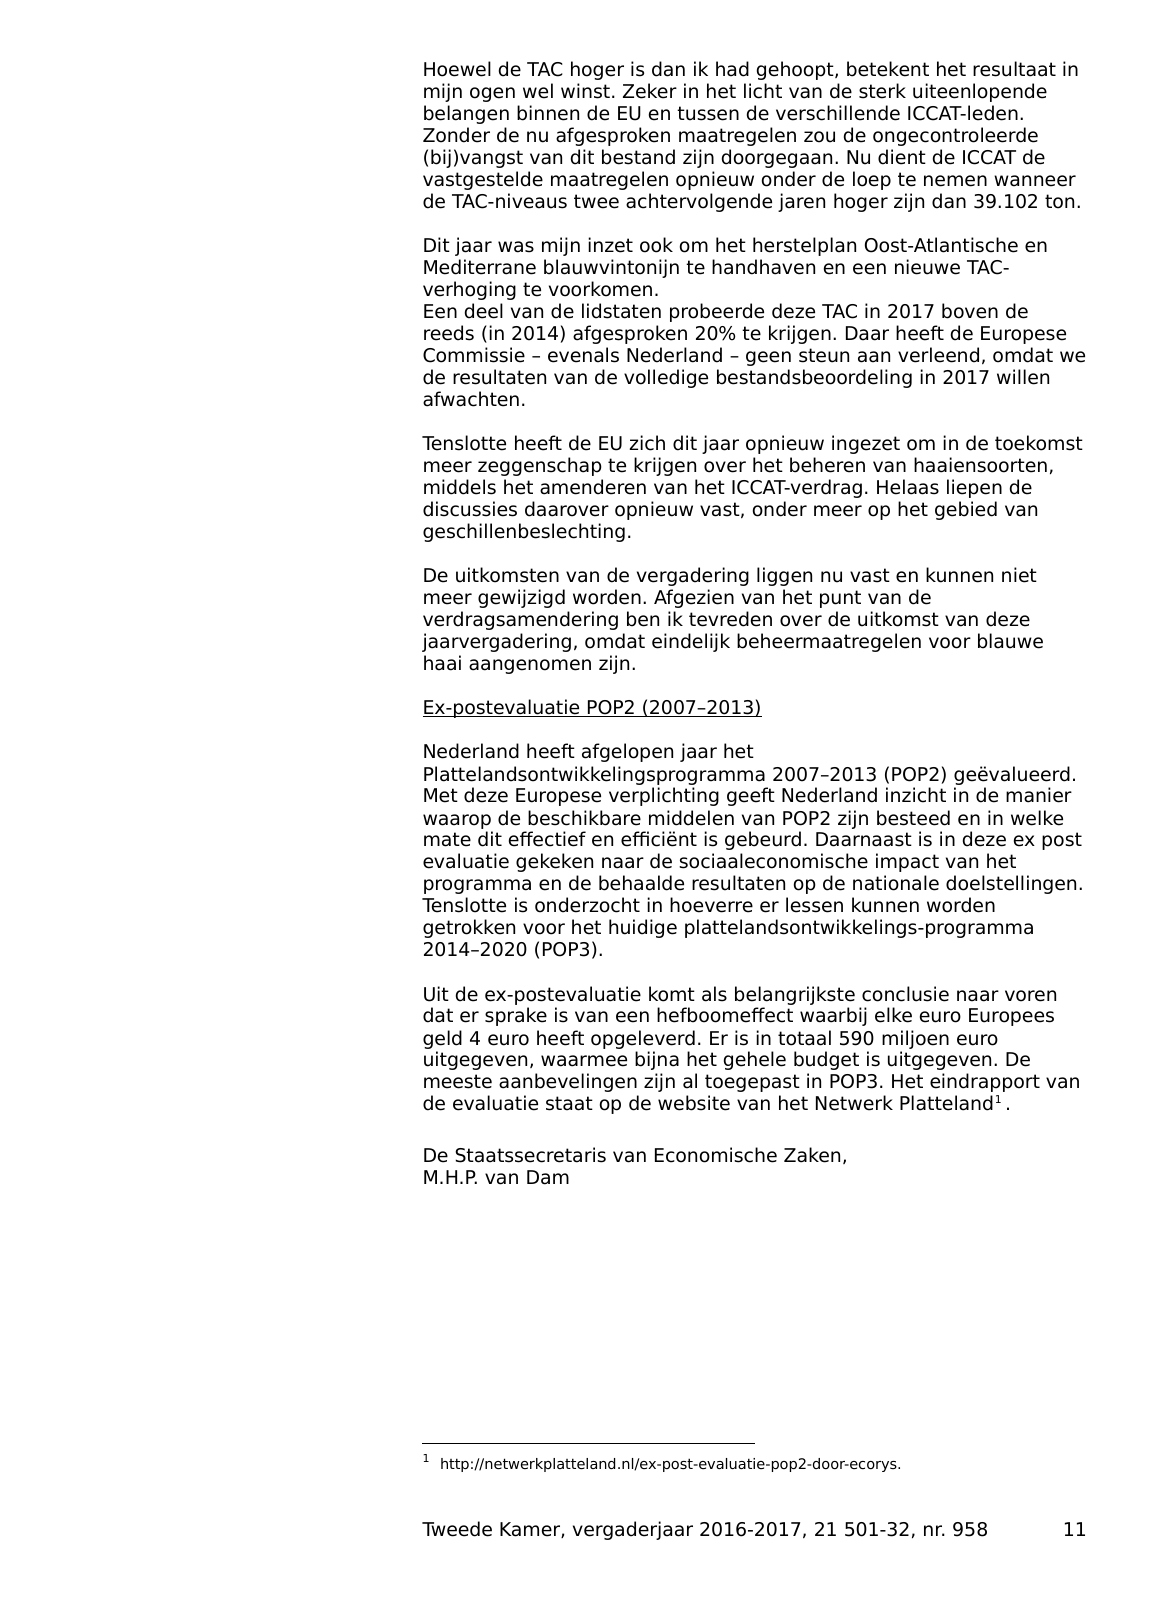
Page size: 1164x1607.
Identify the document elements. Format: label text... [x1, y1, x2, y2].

text De uitkomsten van de vergadering liggen nu vast en kunnen niet meer gewijzigd worden. Afgezien van het punt van de verdragsamendering ben ik tevreden over de uitkomst van deze jaarvergadering, omdat eindelijk beheermaatregelen voor blauwe haai aangenomen zijn. [422, 565, 1087, 675]
text Tenslotte heeft de EU zich dit jaar opnieuw ingezet om in de toekomst meer zeggenschap te krijgen over het beheren van haaiensoorten, middels het amenderen van het ICCAT-verdrag. Helaas liepen de discussies daarover opnieuw vast, onder meer op het gebied van geschillenbeslechting. [422, 433, 1087, 543]
text http://netwerkplatteland.nl/ex-post-evaluatie-pop2-door-ecorys. [422, 1452, 1087, 1474]
text Uit de ex-postevaluatie komt als belangrijkste conclusie naar voren dat er sprake is van een hefboomeffect waarbij elke euro Europees geld 4 euro heeft opgeleverd. Er is in totaal 590 miljoen euro uitgegeven, waarmee bijna het gehele budget is uitgegeven. De meeste aanbevelingen zijn al toegepast in POP3. Het eindrapport van de evaluatie staat op de website van het Netwerk Platteland. [422, 983, 1087, 1115]
subtitle Ex-postevaluatie POP2 (2007–2013) [422, 697, 1087, 719]
text Nederland heeft afgelopen jaar het Plattelandsontwikkelingsprogramma 2007–2013 (POP2) geëvalueerd. Met deze Europese verplichting geeft Nederland inzicht in de manier waarop de beschikbare middelen van POP2 zijn besteed en in welke mate dit effectief en efficiënt is gebeurd. Daarnaast is in deze ex post evaluatie gekeken naar de sociaaleconomische impact van het programma en de behaalde resultaten op de nationale doelstellingen. Tenslotte is onderzocht in hoeverre er lessen kunnen worden getrokken voor het huidige plattelandsontwikkelings-programma 2014–2020 (POP3). [422, 741, 1087, 961]
text Een deel van de lidstaten probeerde deze TAC in 2017 boven de reeds (in 2014) afgesproken 20% te krijgen. Daar heeft de Europese Commissie – evenals Nederland – geen steun aan verleend, omdat we de resultaten van de volledige bestandsbeoordeling in 2017 willen afwachten. [422, 301, 1087, 411]
text De Staatssecretaris van Economische Zaken, M.H.P. van Dam [422, 1145, 1087, 1189]
text Dit jaar was mijn inzet ook om het herstelplan Oost-Atlantische en Mediterrane blauwvintonijn te handhaven en een nieuwe TAC-verhoging te voorkomen. [422, 235, 1087, 301]
text Hoewel de TAC hoger is dan ik had gehoopt, betekent het resultaat in mijn ogen wel winst. Zeker in het licht van de sterk uiteenlopende belangen binnen de EU en tussen de verschillende ICCAT-leden. Zonder de nu afgesproken maatregelen zou de ongecontroleerde (bij)vangst van dit bestand zijn doorgegaan. Nu dient de ICCAT de vastgestelde maatregelen opnieuw onder de loep te nemen wanneer de TAC-niveaus twee achtervolgende jaren hoger zijn dan 39.102 ton. [422, 59, 1087, 213]
